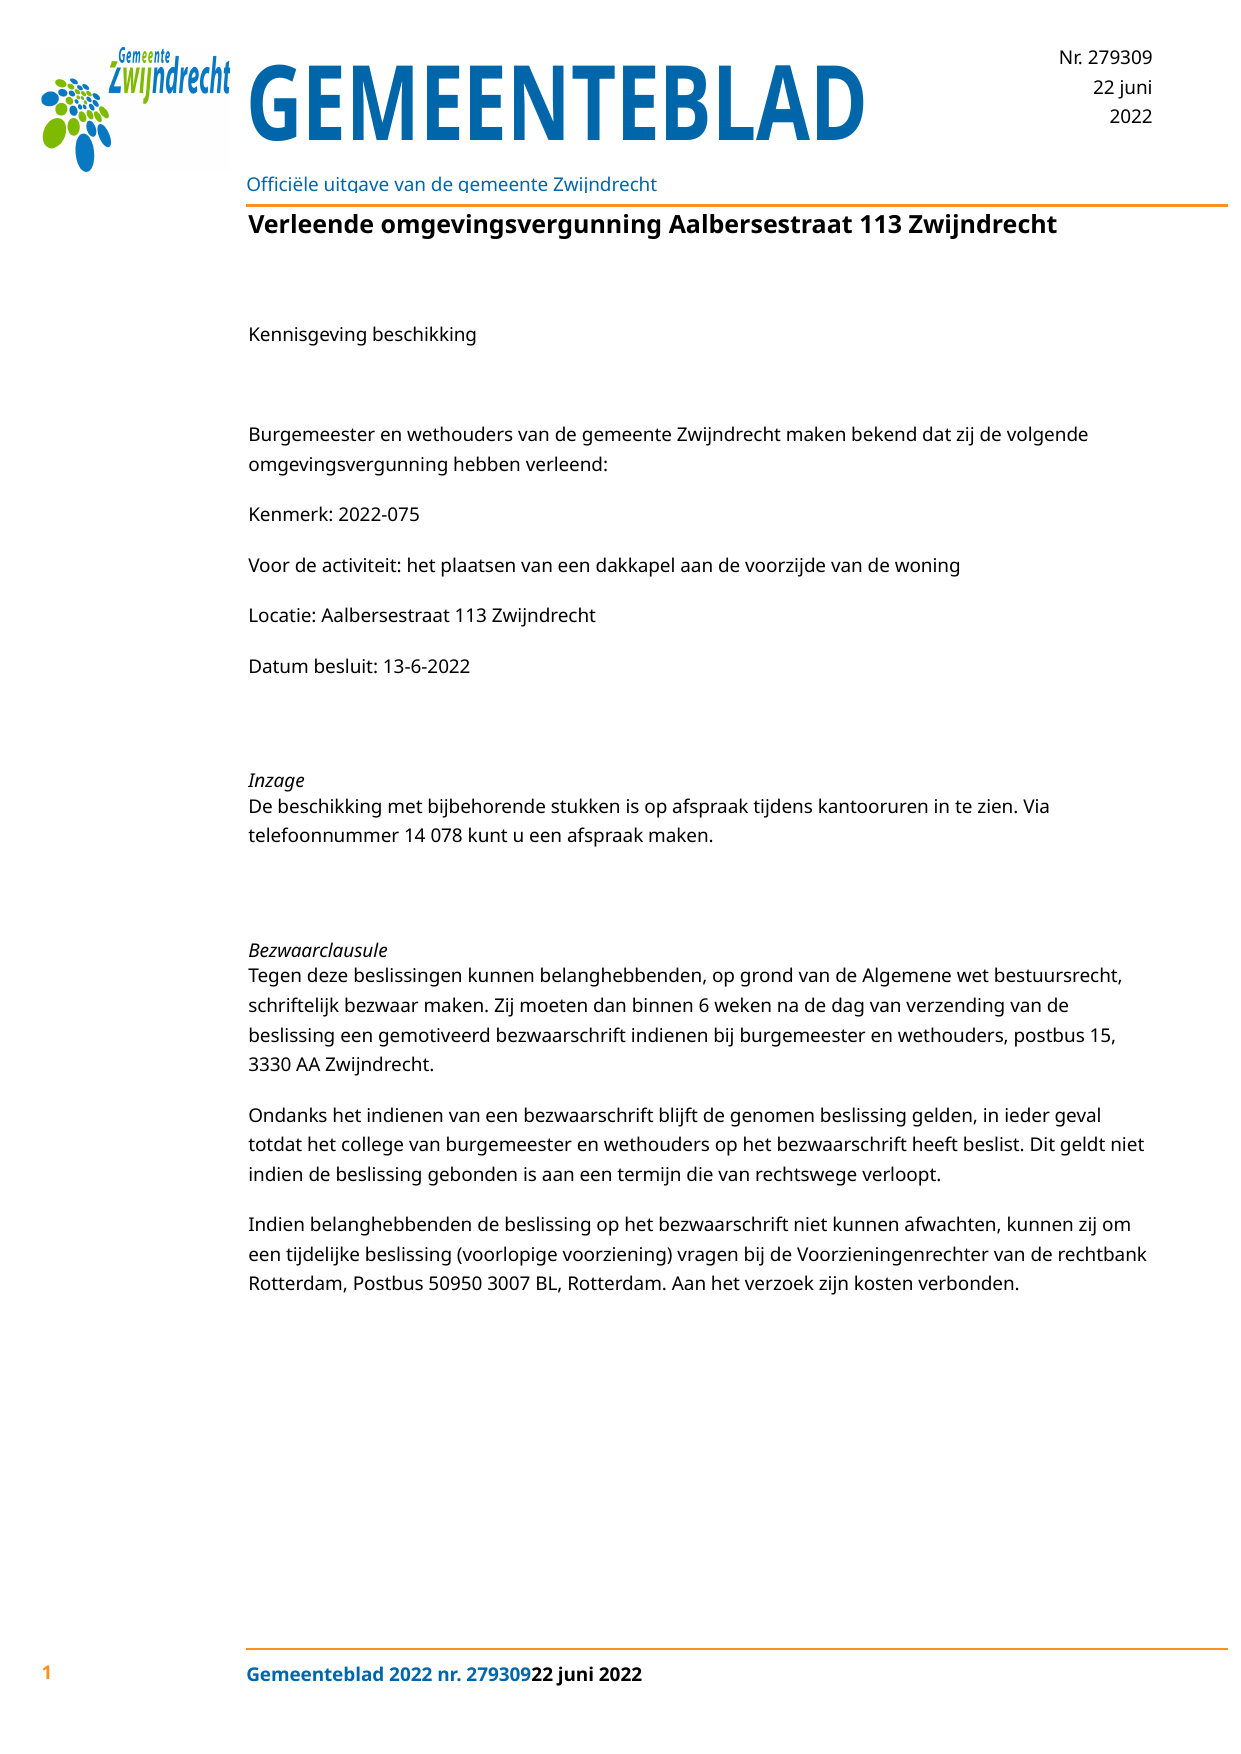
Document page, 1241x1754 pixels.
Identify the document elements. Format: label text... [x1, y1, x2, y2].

text De beschikking met bijbehorende stukken is op afspraak tijdens kantooruren in te zien. Via telefoonnummer 14 078 kunt u een afspraak maken. [248, 793, 1152, 848]
text Ondanks het indienen van een bezwaarschrift blijft de genomen beslissing gelden, in ieder geval totdat het college van burgemeester en wethouders op het bezwaarschrift heeft beslist. Dit geldt niet indien de beslissing gebonden is aan een termijn die van rechtswege verloopt. [248, 1102, 1152, 1187]
text Kennisgeving beschikking [248, 321, 1152, 346]
text Indien belanghebbenden de beslissing op het bezwaarschrift niet kunnen afwachten, kunnen zij om een tijdelijke beslissing (voorlopige voorziening) vragen bij de Voorzieningenrechter van de rechtbank Rotterdam, Postbus 50950 3007 BL, Rotterdam. Aan het verzoek zijn kosten verbonden. [248, 1211, 1152, 1296]
text Verleende omgevingsvergunning Aalbersestraat 113 Zwijndrecht [248, 207, 1152, 241]
text Datum besluit: 13-6-2022 [248, 653, 1152, 678]
text Kenmerk: 2022-075 [248, 502, 1152, 527]
text Voor de activiteit: het plaatsen van een dakkapel aan de voorzijde van de woning [248, 552, 1152, 578]
picture [41, 47, 231, 172]
text Bezwaarclausule [248, 937, 1152, 963]
text Inzage [248, 767, 1152, 793]
text Locatie: Aalbersestraat 113 Zwijndrecht [248, 602, 1152, 628]
text Burgemeester en wethouders van de gemeente Zwijndrecht maken bekend dat zij de volgende omgevingsvergunning hebben verleend: [248, 422, 1152, 477]
text Tegen deze beslissingen kunnen belanghebbenden, op grond van de Algemene wet bestuursrecht, schriftelijk bezwaar maken. Zij moeten dan binnen 6 weken na de dag van verzending van de beslissing een gemotiveerd bezwaarschrift indienen bij burgemeester en wethouders, postbus 15, 3330 AA Zwijndrecht. [248, 963, 1152, 1077]
